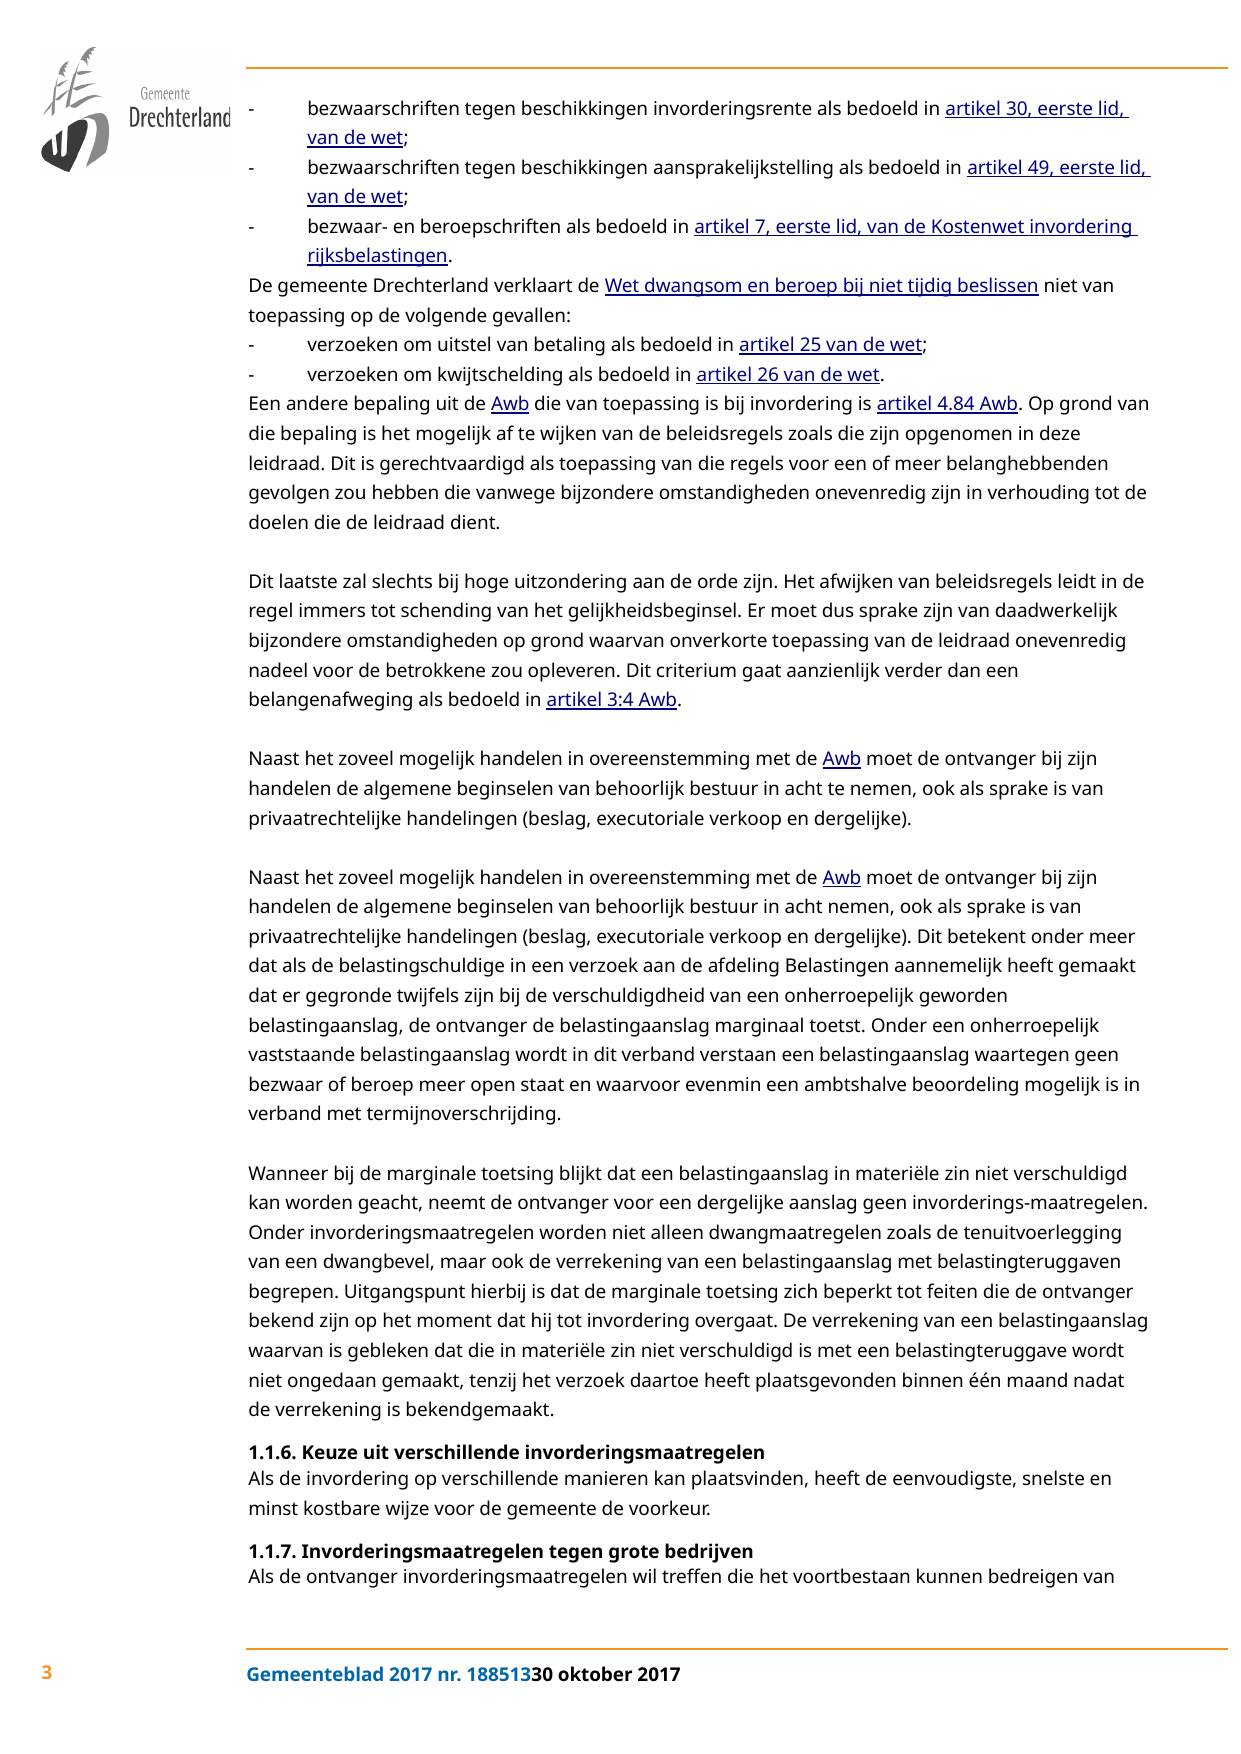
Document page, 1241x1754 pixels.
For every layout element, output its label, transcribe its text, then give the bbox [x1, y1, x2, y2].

text Als de ontvanger invorderingsmaatregelen wil treffen die het voortbestaan kunnen bedreigen van [248, 1564, 1152, 1589]
text De gemeente Drechterland verklaart de Wet dwangsom en beroep bij niet tijdig beslissen niet van toepassing op de volgende gevallen: [248, 272, 1152, 328]
text 1.1.7. Invorderingsmaatregelen tegen grote bedrijven [248, 1538, 1152, 1564]
list verzoeken om uitstel van betaling als bedoeld in artikel 25 van de wet; [248, 331, 1152, 357]
text Als de invordering op verschillende manieren kan plaatsvinden, heeft de eenvoudigste, snelste en minst kostbare wijze voor de gemeente de voorkeur. [248, 1465, 1152, 1521]
text 1.1.6. Keuze uit verschillende invorderingsmaatregelen [248, 1439, 1152, 1465]
text Wanneer bij de marginale toetsing blijkt dat een belastingaanslag in materiële zin niet verschuldigd kan worden geacht, neemt de ontvanger voor een dergelijke aanslag geen invorderings-maatregelen. Onder invorderingsmaatregelen worden niet alleen dwangmaatregelen zoals de tenuitvoerlegging van een dwangbevel, maar ook de verrekening van een belastingaanslag met belastingteruggaven begrepen. Uitgangspunt hierbij is dat de marginale toetsing zich beperkt tot feiten die de ontvanger bekend zijn op het moment dat hij tot invordering overgaat. De verrekening van een belastingaanslag waarvan is gebleken dat die in materiële zin niet verschuldigd is met een belastingteruggave wordt niet ongedaan gemaakt, tenzij het verzoek daartoe heeft plaatsgevonden binnen één maand nadat de verrekening is bekendgemaakt. [248, 1160, 1152, 1422]
text Naast het zoveel mogelijk handelen in overeenstemming met de Awb moet de ontvanger bij zijn handelen de algemene beginselen van behoorlijk bestuur in acht nemen, ook als sprake is van privaatrechtelijke handelingen (beslag, executoriale verkoop en dergelijke). Dit betekent onder meer dat als de belastingschuldige in een verzoek aan de afdeling Belastingen aannemelijk heeft gemaakt dat er gegronde twijfels zijn bij de verschuldigdheid van een onherroepelijk geworden belastingaanslag, de ontvanger de belastingaanslag marginaal toetst. Onder een onherroepelijk vaststaande belastingaanslag wordt in dit verband verstaan een belastingaanslag waartegen geen bezwaar of beroep meer open staat en waarvoor evenmin een ambtshalve beoordeling mogelijk is in verband met termijnoverschrijding. [248, 864, 1152, 1126]
text Een andere bepaling uit de Awb die van toepassing is bij invordering is artikel 4.84 Awb. Op grond van die bepaling is het mogelijk af te wijken van de beleidsregels zoals die zijn opgenomen in deze leidraad. Dit is gerechtvaardigd als toepassing van die regels voor een of meer belanghebbenden gevolgen zou hebben die vanwege bijzondere omstandigheden onevenredig zijn in verhouding tot de doelen die de leidraad dient. [248, 391, 1152, 535]
picture [41, 47, 231, 172]
text Naast het zoveel mogelijk handelen in overeenstemming met de Awb moet de ontvanger bij zijn handelen de algemene beginselen van behoorlijk bestuur in acht te nemen, ook als sprake is van privaatrechtelijke handelingen (beslag, executoriale verkoop en dergelijke). [248, 746, 1152, 831]
list bezwaarschriften tegen beschikkingen aansprakelijkstelling als bedoeld in artikel 49, eerste lid, van de wet; [248, 154, 1152, 209]
list bezwaar- en beroepschriften als bedoeld in artikel 7, eerste lid, van de Kostenwet invordering rijksbelastingen. [248, 213, 1152, 268]
text Dit laatste zal slechts bij hoge uitzondering aan de orde zijn. Het afwijken van beleidsregels leidt in de regel immers tot schending van het gelijkheidsbeginsel. Er moet dus sprake zijn van daadwerkelijk bijzondere omstandigheden op grond waarvan onverkorte toepassing van de leidraad onevenredig nadeel voor de betrokkene zou opleveren. Dit criterium gaat aanzienlijk verder dan een belangenafweging als bedoeld in artikel 3:4 Awb. [248, 568, 1152, 712]
list verzoeken om kwijtschelding als bedoeld in artikel 26 van de wet. [248, 361, 1152, 387]
list bezwaarschriften tegen beschikkingen invorderingsrente als bedoeld in artikel 30, eerste lid, van de wet; [248, 95, 1152, 150]
